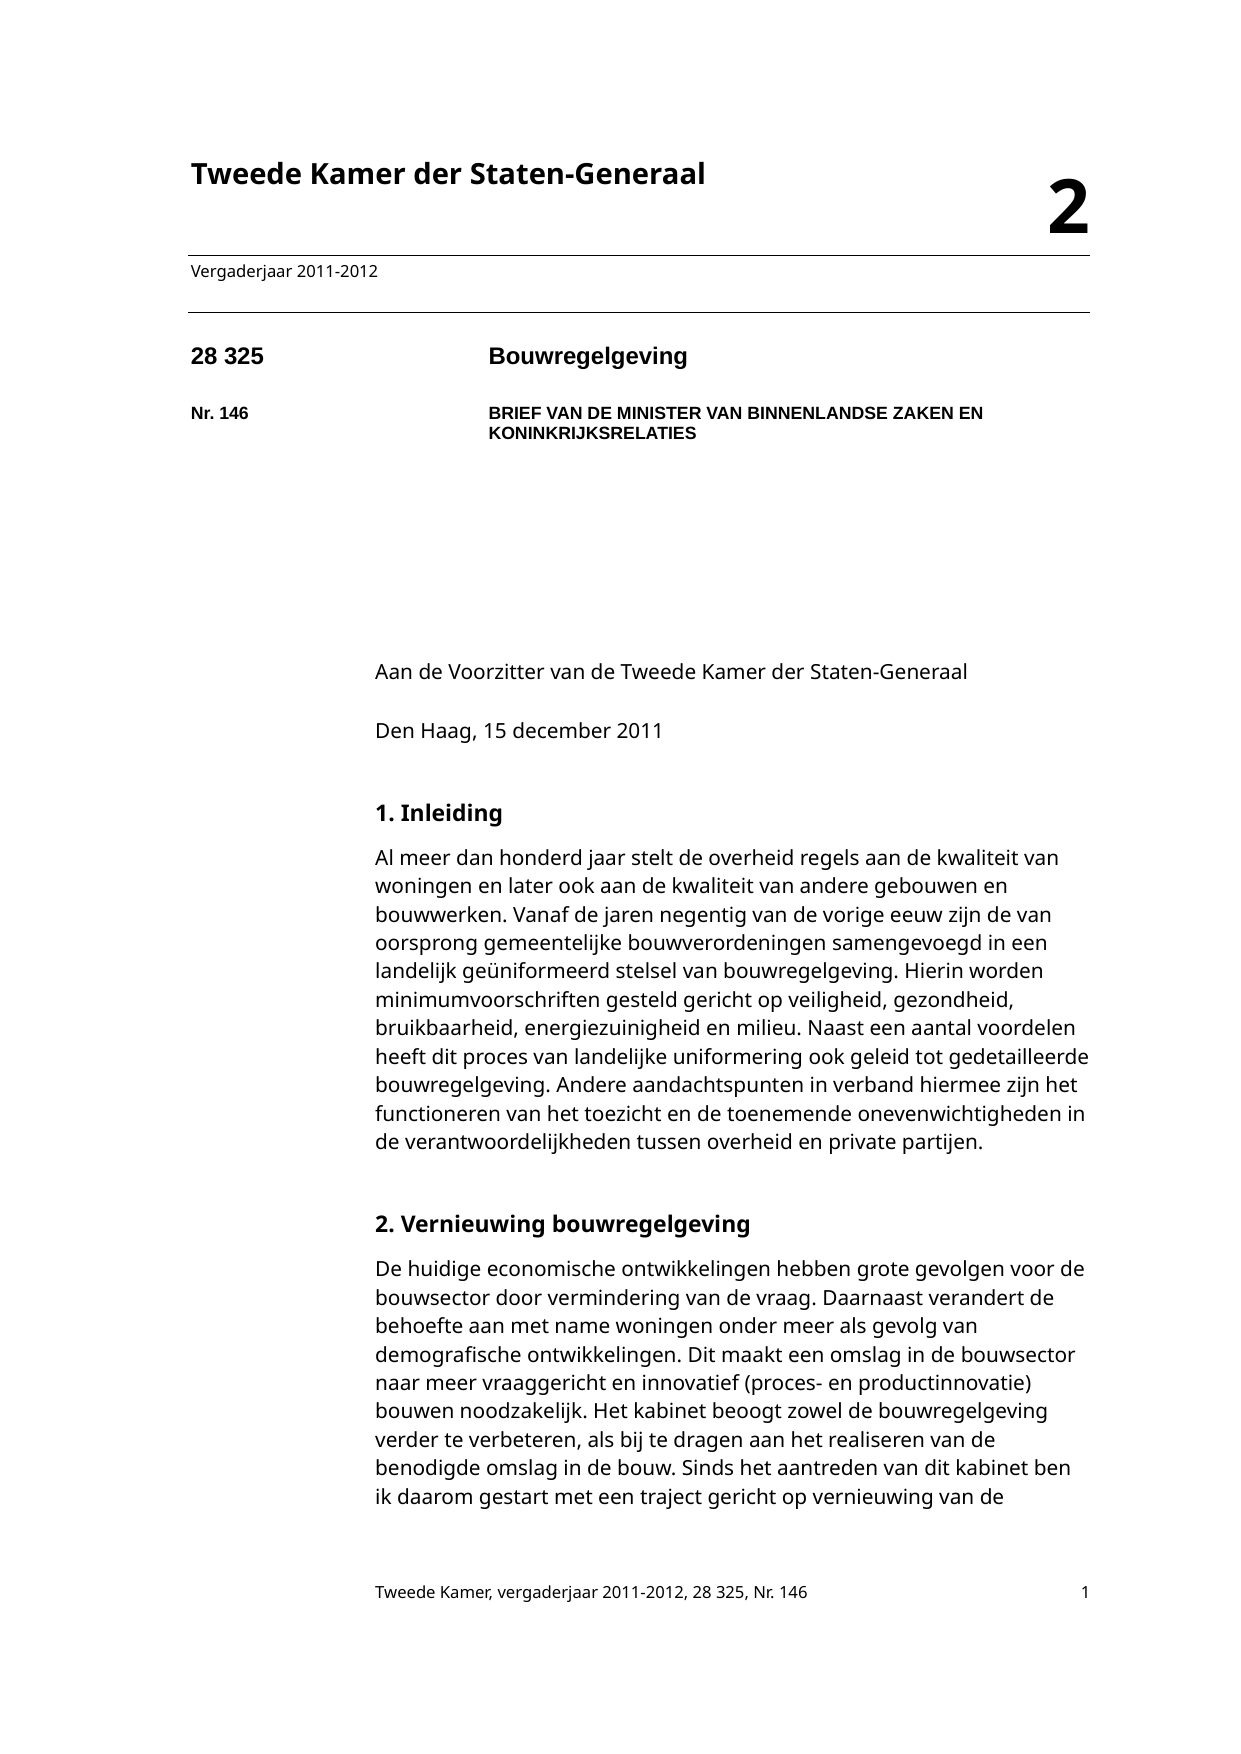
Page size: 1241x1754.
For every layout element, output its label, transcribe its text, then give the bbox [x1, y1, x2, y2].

text Den Haag, 15 december 2011 [375, 716, 1090, 744]
table_cell Bouwregelgeving [485, 339, 1090, 399]
text De huidige economische ontwikkelingen hebben grote gevolgen voor de bouwsector door vermindering van de vraag. Daarnaast verandert de behoefte aan met name woningen onder meer als gevolg van demografische ontwikkelingen. Dit maakt een omslag in de bouwsector naar meer vraaggericht en innovatief (proces- en productinnovatie) bouwen noodzakelijk. Het kabinet beoogt zowel de bouwregelgeving verder te verbeteren, als bij te dragen aan het realiseren van de benodigde omslag in de bouw. Sinds het aantreden van dit kabinet ben ik daarom gestart met een traject gericht op vernieuwing van de [375, 1254, 1090, 1510]
table_cell BRIEF VAN DE MINISTER VAN BINNENLANDSE ZAKEN EN KONINKRIJKSRELATIES [485, 399, 1090, 539]
table_cell Vergaderjaar 2011-2012 [188, 256, 485, 312]
table_header 2 [910, 150, 1090, 255]
text Aan de Voorzitter van de Tweede Kamer der Staten-Generaal [375, 657, 1090, 686]
subtitle 2. Vernieuwing bouwregelgeving [375, 1208, 1090, 1239]
table_cell Nr. 146 [188, 399, 485, 539]
table_cell [188, 313, 485, 339]
table_cell 28 325 [188, 339, 485, 399]
table_cell [485, 313, 1090, 339]
text Al meer dan honderd jaar stelt de overheid regels aan de kwaliteit van woningen en later ook aan de kwaliteit van andere gebouwen en bouwwerken. Vanaf de jaren negentig van de vorige eeuw zijn de van oorsprong gemeentelijke bouwverordeningen samengevoegd in een landelijk geüniformeerd stelsel van bouwregelgeving. Hierin worden minimumvoorschriften gesteld gericht op veiligheid, gezondheid, bruikbaarheid, energiezuinigheid en milieu. Naast een aantal voordelen heeft dit proces van landelijke uniformering ook geleid tot gedetailleerde bouwregelgeving. Andere aandachtspunten in verband hiermee zijn het functioneren van het toezicht en de toenemende onevenwichtigheden in de verantwoordelijkheden tussen overheid en private partijen. [375, 843, 1090, 1156]
subtitle 1. Inleiding [375, 797, 1090, 828]
table_cell [485, 256, 1090, 312]
table_header Tweede Kamer der Staten-Generaal [188, 150, 909, 255]
